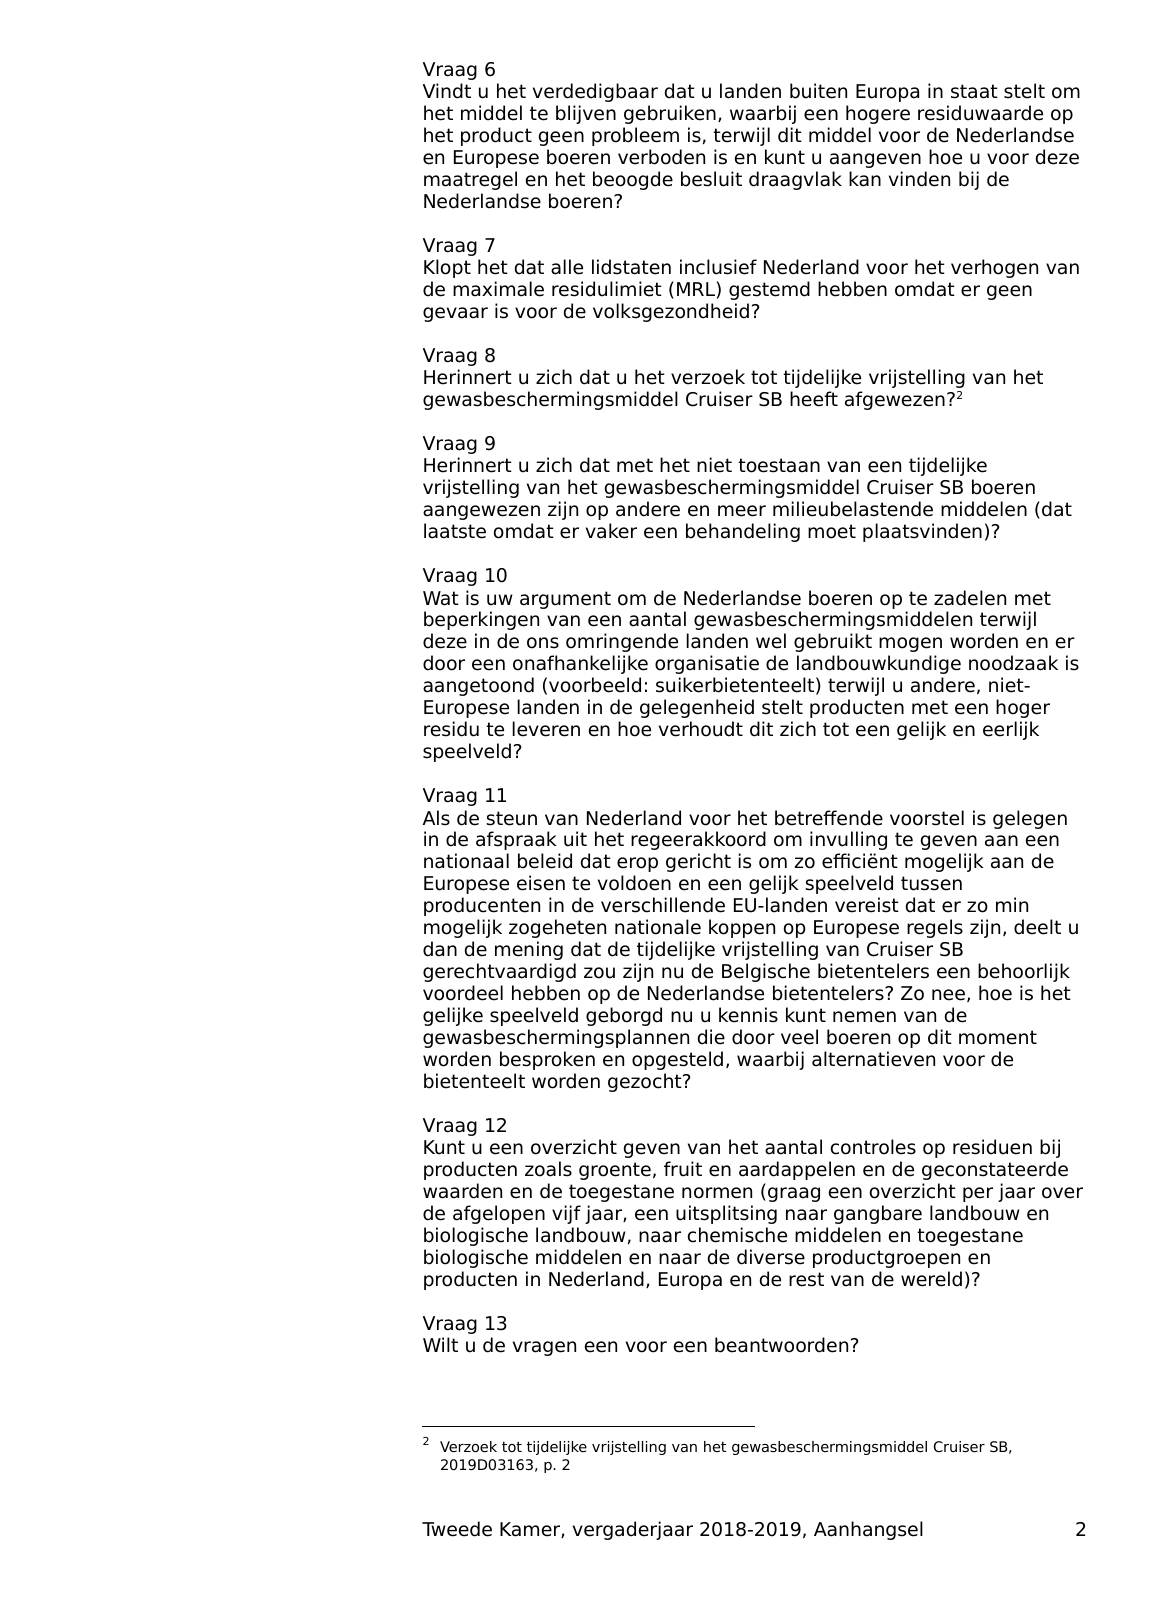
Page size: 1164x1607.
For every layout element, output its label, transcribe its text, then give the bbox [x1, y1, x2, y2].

text Verzoek tot tijdelijke vrijstelling van het gewasbeschermingsmiddel Cruiser SB, 2019D03163, p. 2 [422, 1435, 1087, 1474]
text Vraag 13 [422, 1313, 1087, 1335]
text Herinnert u zich dat u het verzoek tot tijdelijke vrijstelling van het gewasbeschermingsmiddel Cruiser SB heeft afgewezen? [422, 367, 1087, 411]
text Klopt het dat alle lidstaten inclusief Nederland voor het verhogen van de maximale residulimiet (MRL) gestemd hebben omdat er geen gevaar is voor de volksgezondheid? [422, 257, 1087, 323]
text Vraag 11 [422, 785, 1087, 807]
text Vraag 8 [422, 345, 1087, 367]
text Vraag 7 [422, 235, 1087, 257]
text Vraag 6 [422, 59, 1087, 81]
text Kunt u een overzicht geven van het aantal controles op residuen bij producten zoals groente, fruit en aardappelen en de geconstateerde waarden en de toegestane normen (graag een overzicht per jaar over de afgelopen vijf jaar, een uitsplitsing naar gangbare landbouw en biologische landbouw, naar chemische middelen en toegestane biologische middelen en naar de diverse productgroepen en producten in Nederland, Europa en de rest van de wereld)? [422, 1137, 1087, 1291]
text Vindt u het verdedigbaar dat u landen buiten Europa in staat stelt om het middel te blijven gebruiken, waarbij een hogere residuwaarde op het product geen probleem is, terwijl dit middel voor de Nederlandse en Europese boeren verboden is en kunt u aangeven hoe u voor deze maatregel en het beoogde besluit draagvlak kan vinden bij de Nederlandse boeren? [422, 81, 1087, 213]
text Herinnert u zich dat met het niet toestaan van een tijdelijke vrijstelling van het gewasbeschermingsmiddel Cruiser SB boeren aangewezen zijn op andere en meer milieubelastende middelen (dat laatste omdat er vaker een behandeling moet plaatsvinden)? [422, 455, 1087, 543]
text Vraag 12 [422, 1115, 1087, 1137]
text Vraag 10 [422, 565, 1087, 587]
text Wilt u de vragen een voor een beantwoorden? [422, 1335, 1087, 1357]
text Vraag 9 [422, 433, 1087, 455]
text Wat is uw argument om de Nederlandse boeren op te zadelen met beperkingen van een aantal gewasbeschermingsmiddelen terwijl deze in de ons omringende landen wel gebruikt mogen worden en er door een onafhankelijke organisatie de landbouwkundige noodzaak is aangetoond (voorbeeld: suikerbietenteelt) terwijl u andere, niet-Europese landen in de gelegenheid stelt producten met een hoger residu te leveren en hoe verhoudt dit zich tot een gelijk en eerlijk speelveld? [422, 587, 1087, 763]
text Als de steun van Nederland voor het betreffende voorstel is gelegen in de afspraak uit het regeerakkoord om invulling te geven aan een nationaal beleid dat erop gericht is om zo efficiënt mogelijk aan de Europese eisen te voldoen en een gelijk speelveld tussen producenten in de verschillende EU-landen vereist dat er zo min mogelijk zogeheten nationale koppen op Europese regels zijn, deelt u dan de mening dat de tijdelijke vrijstelling van Cruiser SB gerechtvaardigd zou zijn nu de Belgische bietentelers een behoorlijk voordeel hebben op de Nederlandse bietentelers? Zo nee, hoe is het gelijke speelveld geborgd nu u kennis kunt nemen van de gewasbeschermingsplannen die door veel boeren op dit moment worden besproken en opgesteld, waarbij alternatieven voor de bietenteelt worden gezocht? [422, 807, 1087, 1093]
